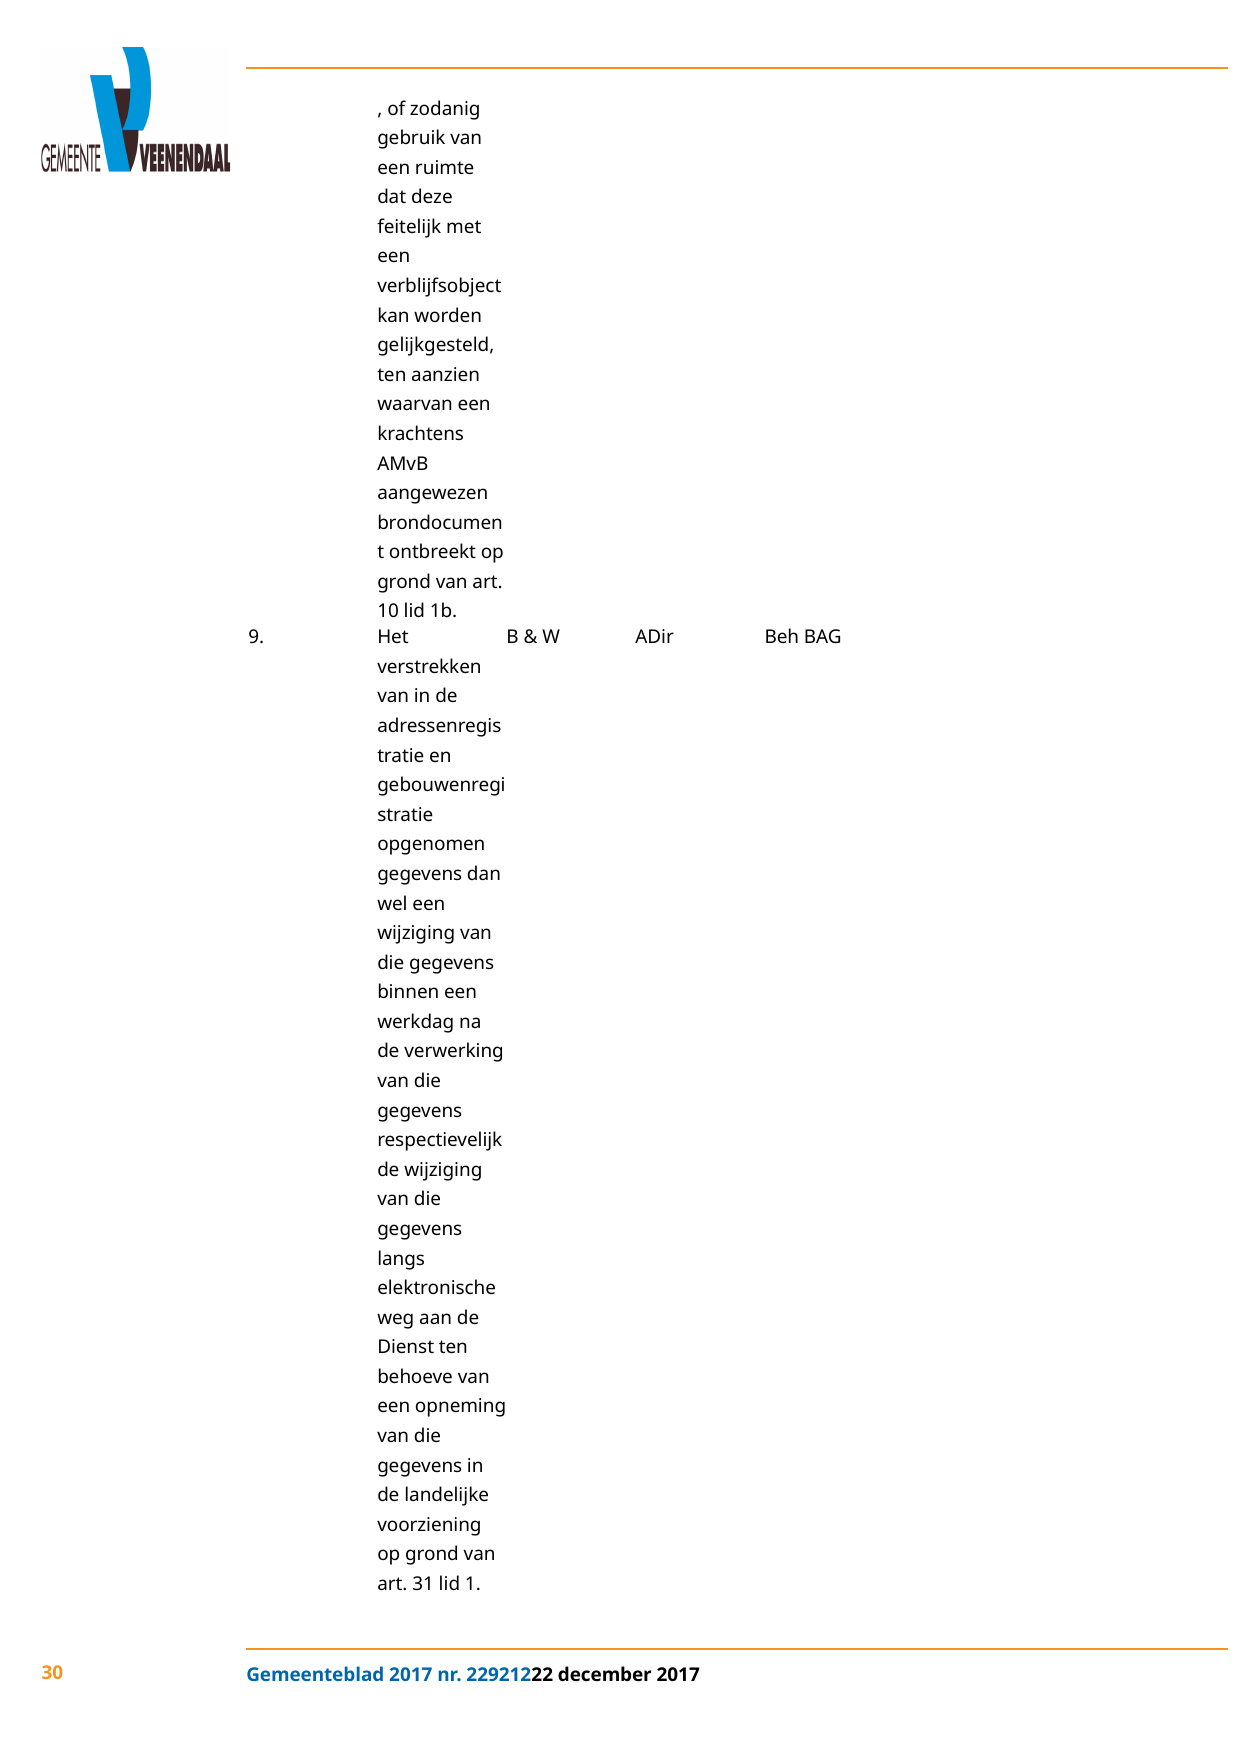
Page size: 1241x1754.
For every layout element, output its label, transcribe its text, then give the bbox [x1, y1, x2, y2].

picture [123, 47, 231, 172]
table_cell [635, 95, 764, 623]
table_cell [894, 624, 1022, 1596]
table_cell ADir [635, 624, 764, 1596]
table_cell [248, 95, 377, 623]
table_cell Het verstrekken van in de adressenregistratie en gebouwenregistratie opgenomen gegevens dan wel een wijziging van die gegevens binnen een werkdag na de verwerking van die gegevens respectievelijk de wijziging van die gegevens langs elektronische weg aan de Dienst ten behoeve van een opneming van die gegevens in de landelijke voorziening op grond van art. 31 lid 1. [377, 624, 506, 1596]
table_cell [894, 95, 1022, 623]
table_cell , of zodanig gebruik van een ruimte dat deze feitelijk met een verblijfsobject kan worden gelijkgesteld, ten aanzien waarvan een krachtens AMvB aangewezen brondocument ontbreekt op grond van art. 10 lid 1b. [377, 95, 506, 623]
table_cell [248, 624, 377, 1596]
table_cell [1023, 95, 1152, 623]
picture [41, 47, 130, 172]
table_cell [1023, 624, 1152, 1596]
table_cell [506, 95, 635, 623]
table_cell Beh BAG [764, 624, 893, 1596]
table_cell B & W [506, 624, 635, 1596]
table_cell [764, 95, 893, 623]
